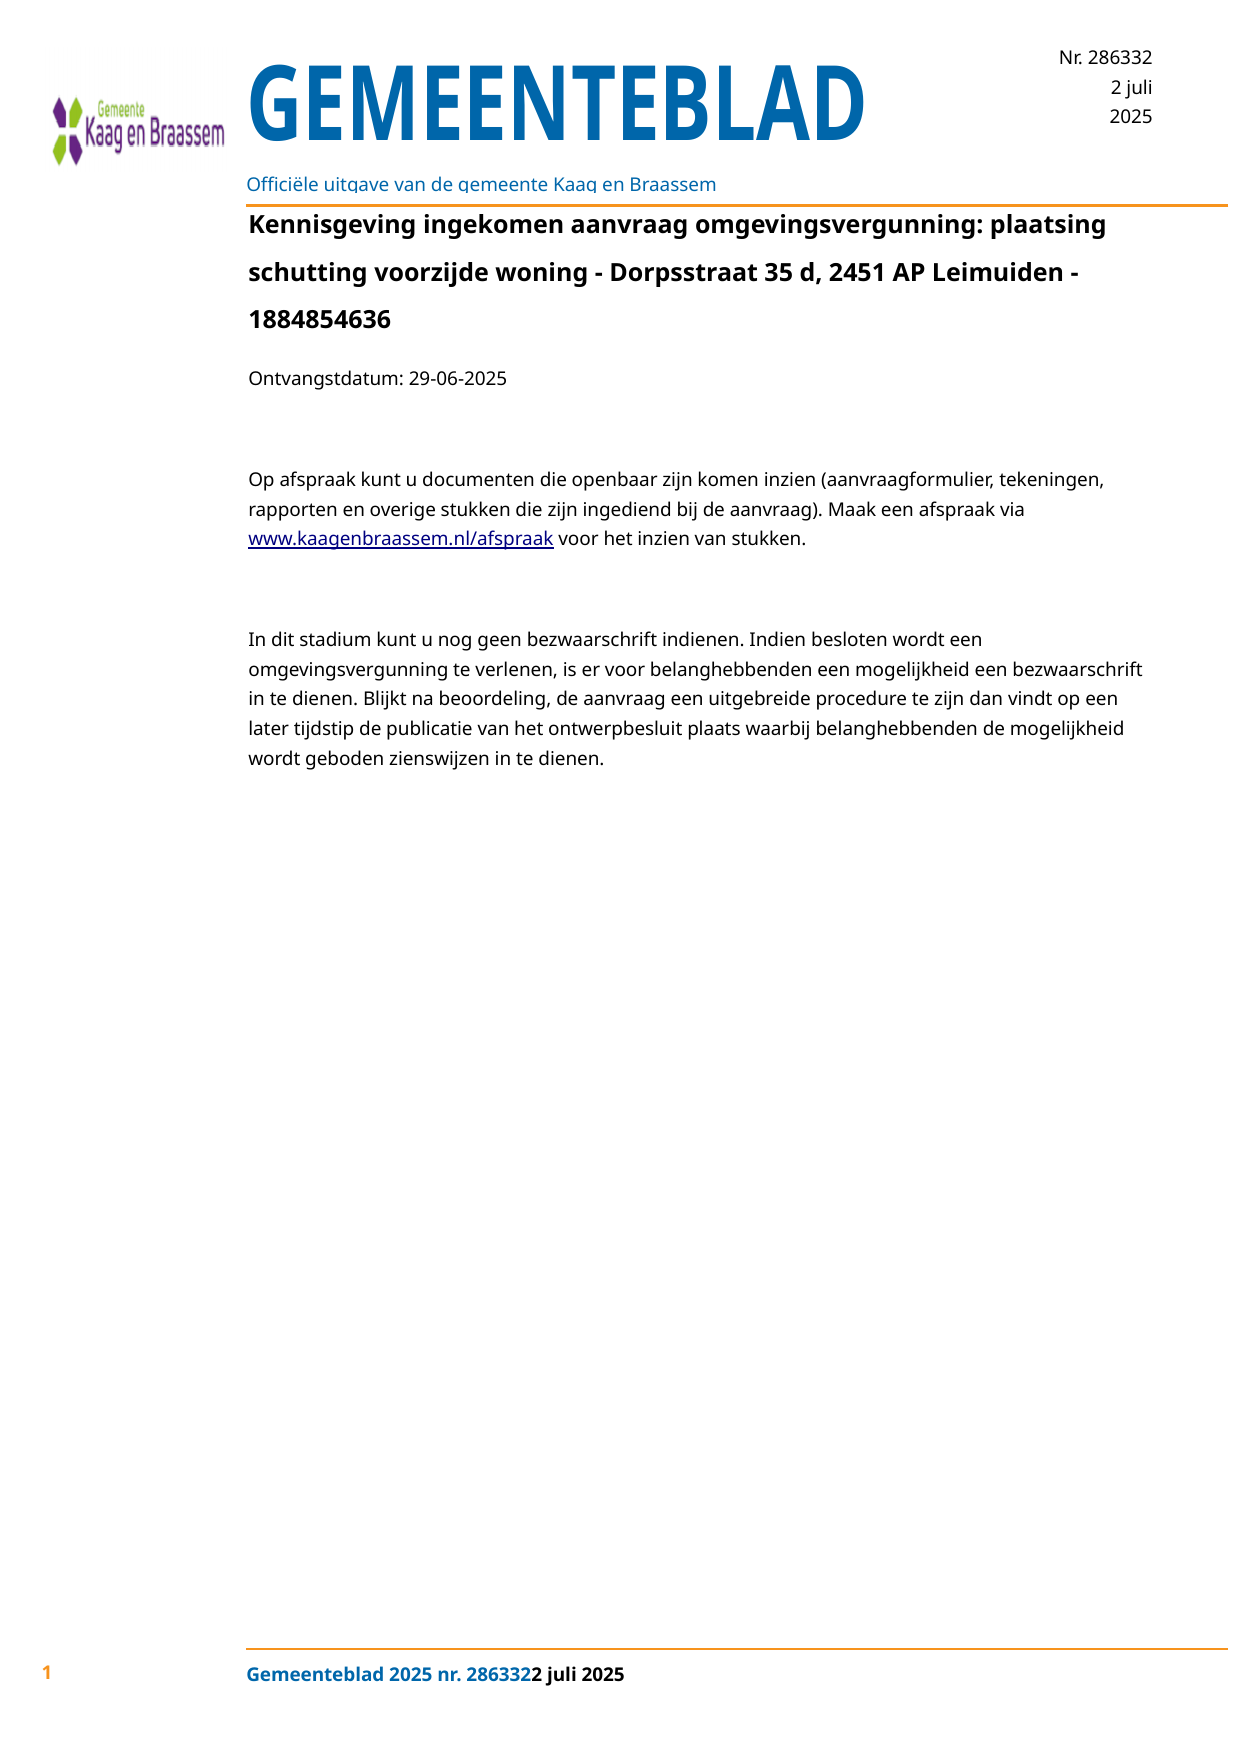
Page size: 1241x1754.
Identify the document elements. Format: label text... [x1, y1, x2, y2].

text Op afspraak kunt u documenten die openbaar zijn komen inzien (aanvraagformulier, tekeningen, rapporten en overige stukken die zijn ingediend bij de aanvraag). Maak een afspraak via www.kaagenbraassem.nl/afspraak voor het inzien van stukken. [248, 466, 1152, 551]
text Kennisgeving ingekomen aanvraag omgevingsvergunning: plaatsing schutting voorzijde woning - Dorpsstraat 35 d, 2451 AP Leimuiden - 1884854636 [248, 207, 1152, 336]
text Ontvangstdatum: 29-06-2025 [248, 366, 1152, 391]
text In dit stadium kunt u nog geen bezwaarschrift indienen. Indien besloten wordt een omgevingsvergunning te verlenen, is er voor belanghebbenden een mogelijkheid een bezwaarschrift in te dienen. Blijkt na beoordeling, de aanvraag een uitgebreide procedure te zijn dan vindt op een later tijdstip de publicatie van het ontwerpbesluit plaats waarbij belanghebbenden de mogelijkheid wordt geboden zienswijzen in te dienen. [248, 626, 1152, 770]
picture [41, 47, 231, 172]
